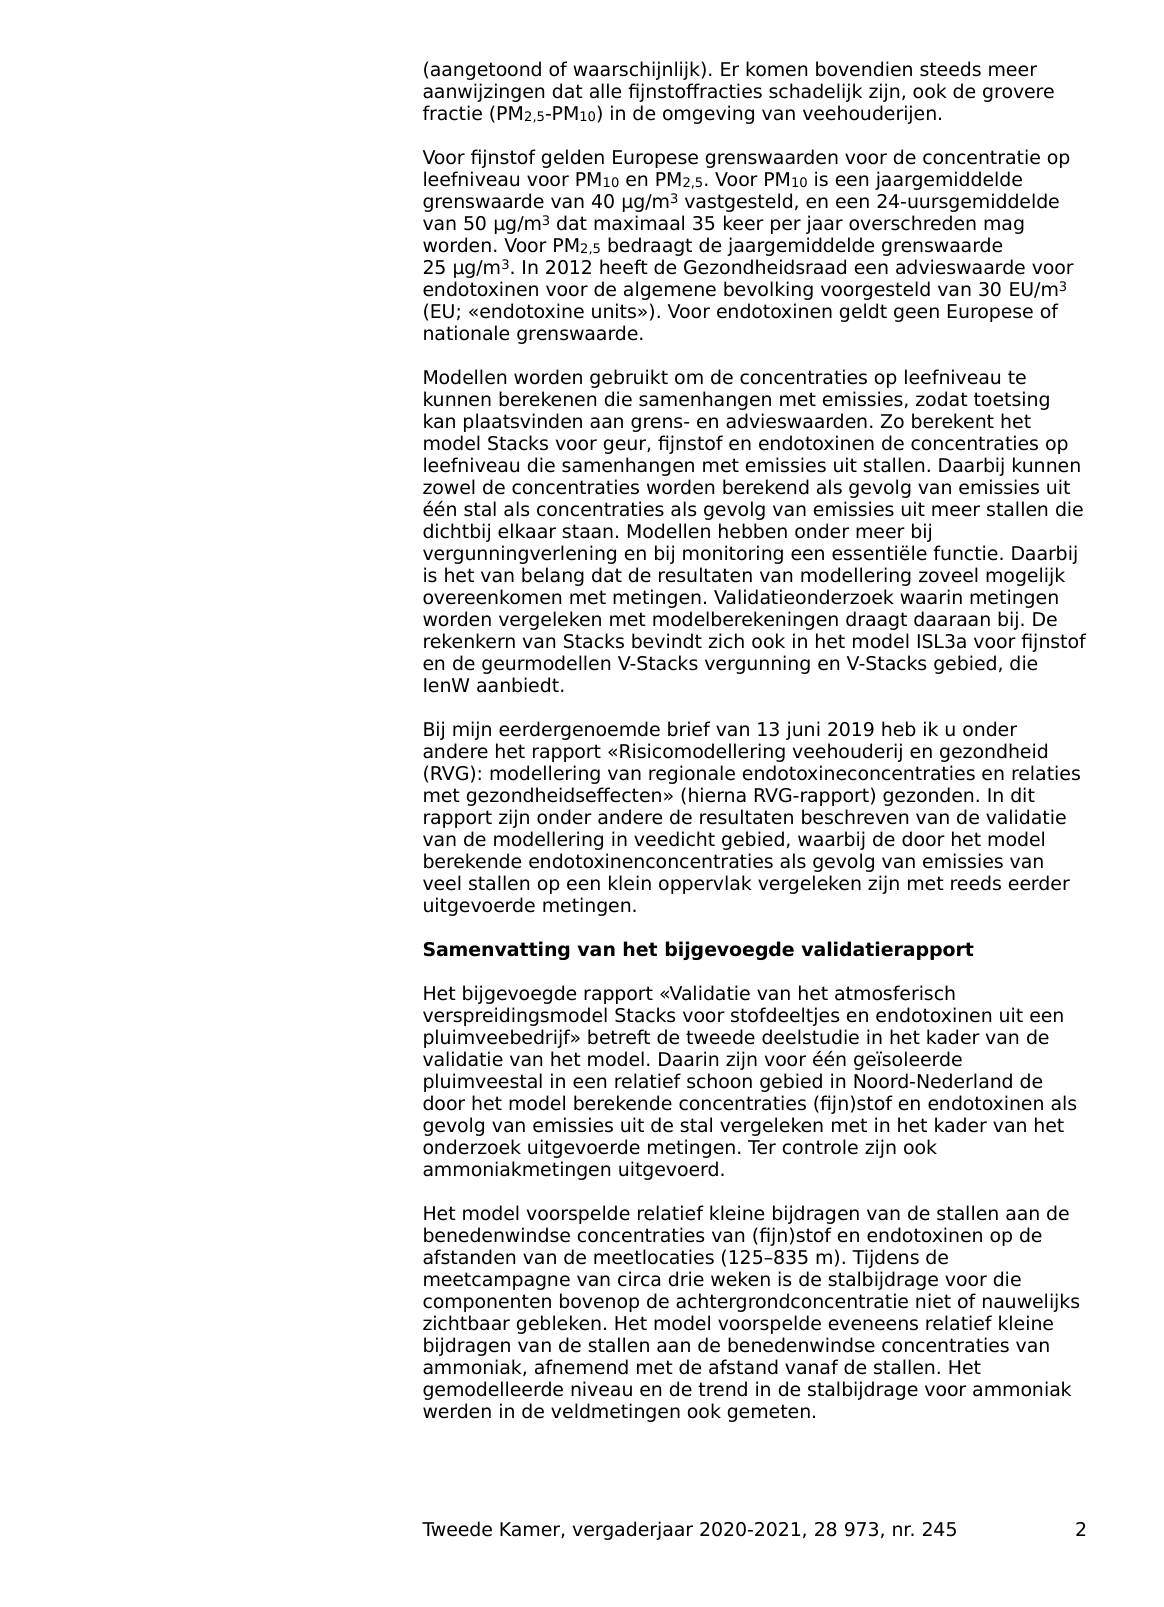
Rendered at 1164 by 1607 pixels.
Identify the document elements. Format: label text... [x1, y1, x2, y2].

subtitle Samenvatting van het bijgevoegde validatierapport [422, 939, 1087, 961]
text Het bijgevoegde rapport «Validatie van het atmosferisch verspreidingsmodel Stacks voor stofdeeltjes en endotoxinen uit een pluimveebedrijf» betreft de tweede deelstudie in het kader van de validatie van het model. Daarin zijn voor één geïsoleerde pluimveestal in een relatief schoon gebied in Noord-Nederland de door het model berekende concentraties (fijn)stof en endotoxinen als gevolg van emissies uit de stal vergeleken met in het kader van het onderzoek uitgevoerde metingen. Ter controle zijn ook ammoniakmetingen uitgevoerd. [422, 983, 1087, 1181]
text Bij mijn eerdergenoemde brief van 13 juni 2019 heb ik u onder andere het rapport «Risicomodellering veehouderij en gezondheid (RVG): modellering van regionale endotoxineconcentraties en relaties met gezondheidseffecten» (hierna RVG-rapport) gezonden. In dit rapport zijn onder andere de resultaten beschreven van de validatie van de modellering in veedicht gebied, waarbij de door het model berekende endotoxinenconcentraties als gevolg van emissies van veel stallen op een klein oppervlak vergeleken zijn met reeds eerder uitgevoerde metingen. [422, 719, 1087, 917]
text Voor fijnstof gelden Europese grenswaarden voor de concentratie op leefniveau voor PM10 en PM2,5. Voor PM10 is een jaargemiddelde grenswaarde van 40 µg/m3 vastgesteld, en een 24-uursgemiddelde van 50 µg/m3 dat maximaal 35 keer per jaar overschreden mag worden. Voor PM2,5 bedraagt de jaargemiddelde grenswaarde 25 µg/m3. In 2012 heeft de Gezondheidsraad een advieswaarde voor endotoxinen voor de algemene bevolking voorgesteld van 30 EU/m3 (EU; «endotoxine units»). Voor endotoxinen geldt geen Europese of nationale grenswaarde. [422, 147, 1087, 345]
text Modellen worden gebruikt om de concentraties op leefniveau te kunnen berekenen die samenhangen met emissies, zodat toetsing kan plaatsvinden aan grens- en advieswaarden. Zo berekent het model Stacks voor geur, fijnstof en endotoxinen de concentraties op leefniveau die samenhangen met emissies uit stallen. Daarbij kunnen zowel de concentraties worden berekend als gevolg van emissies uit één stal als concentraties als gevolg van emissies uit meer stallen die dichtbij elkaar staan. Modellen hebben onder meer bij vergunningverlening en bij monitoring een essentiële functie. Daarbij is het van belang dat de resultaten van modellering zoveel mogelijk overeenkomen met metingen. Validatieonderzoek waarin metingen worden vergeleken met modelberekeningen draagt daaraan bij. De rekenkern van Stacks bevindt zich ook in het model ISL3a voor fijnstof en de geurmodellen V-Stacks vergunning en V-Stacks gebied, die IenW aanbiedt. [422, 367, 1087, 697]
text Het model voorspelde relatief kleine bijdragen van de stallen aan de benedenwindse concentraties van (fijn)stof en endotoxinen op de afstanden van de meetlocaties (125–835 m). Tijdens de meetcampagne van circa drie weken is de stalbijdrage voor die componenten bovenop de achtergrondconcentratie niet of nauwelijks zichtbaar gebleken. Het model voorspelde eveneens relatief kleine bijdragen van de stallen aan de benedenwindse concentraties van ammoniak, afnemend met de afstand vanaf de stallen. Het gemodelleerde niveau en de trend in de stalbijdrage voor ammoniak werden in de veldmetingen ook gemeten. [422, 1203, 1087, 1423]
text (aangetoond of waarschijnlijk). Er komen bovendien steeds meer aanwijzingen dat alle fijnstoffracties schadelijk zijn, ook de grovere fractie (PM2,5-PM10) in de omgeving van veehouderijen. [422, 59, 1087, 125]
